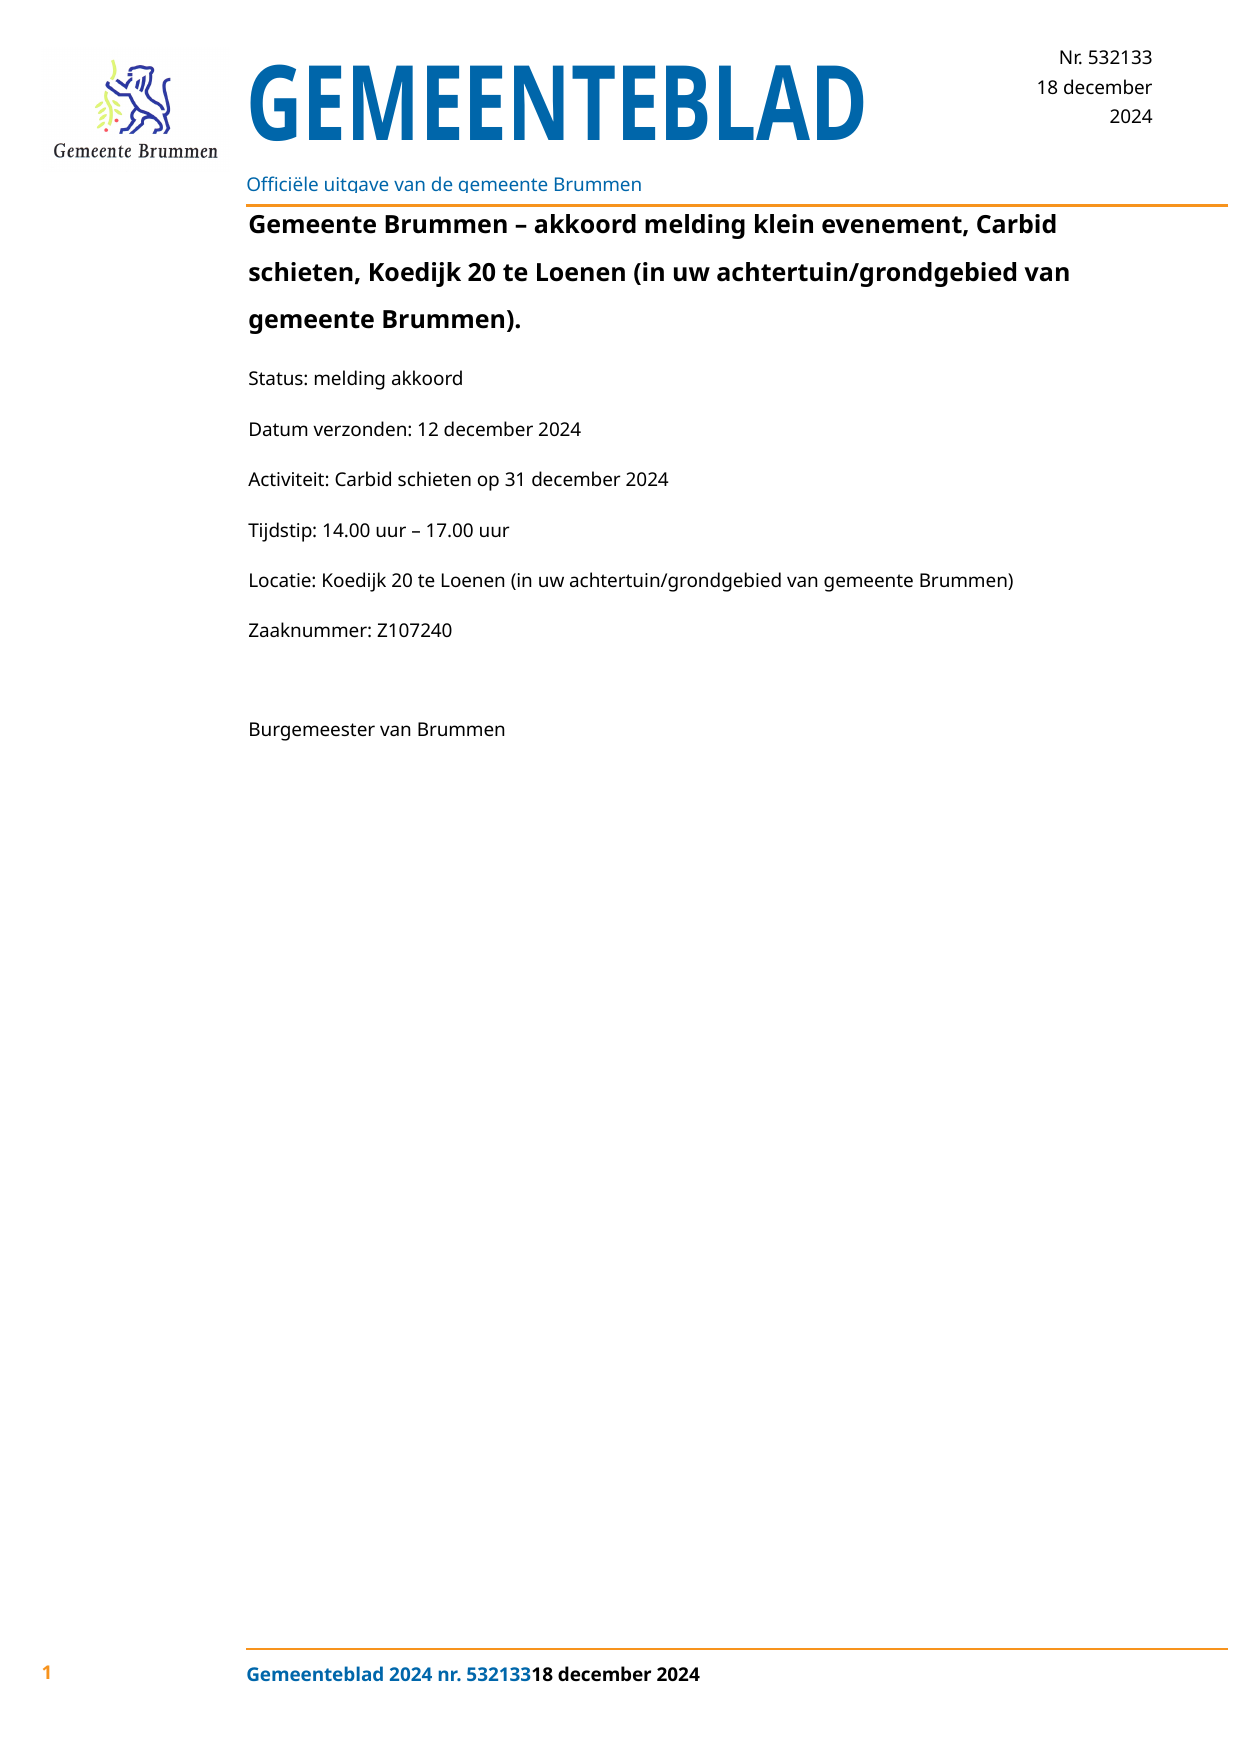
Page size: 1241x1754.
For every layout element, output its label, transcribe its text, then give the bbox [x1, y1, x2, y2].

text Tijdstip: 14.00 uur – 17.00 uur [248, 517, 1152, 542]
text Activiteit: Carbid schieten op 31 december 2024 [248, 466, 1152, 492]
text Status: melding akkoord [248, 366, 1152, 391]
text Datum verzonden: 12 december 2024 [248, 416, 1152, 442]
text Burgemeester van Brummen [248, 716, 1152, 742]
text Gemeente Brummen – akkoord melding klein evenement, Carbid schieten, Koedijk 20 te Loenen (in uw achtertuin/grondgebied van gemeente Brummen). [248, 207, 1152, 336]
text Locatie: Koedijk 20 te Loenen (in uw achtertuin/grondgebied van gemeente Brummen) [248, 567, 1152, 593]
text Zaaknummer: Z107240 [248, 618, 1152, 643]
picture [41, 47, 231, 172]
